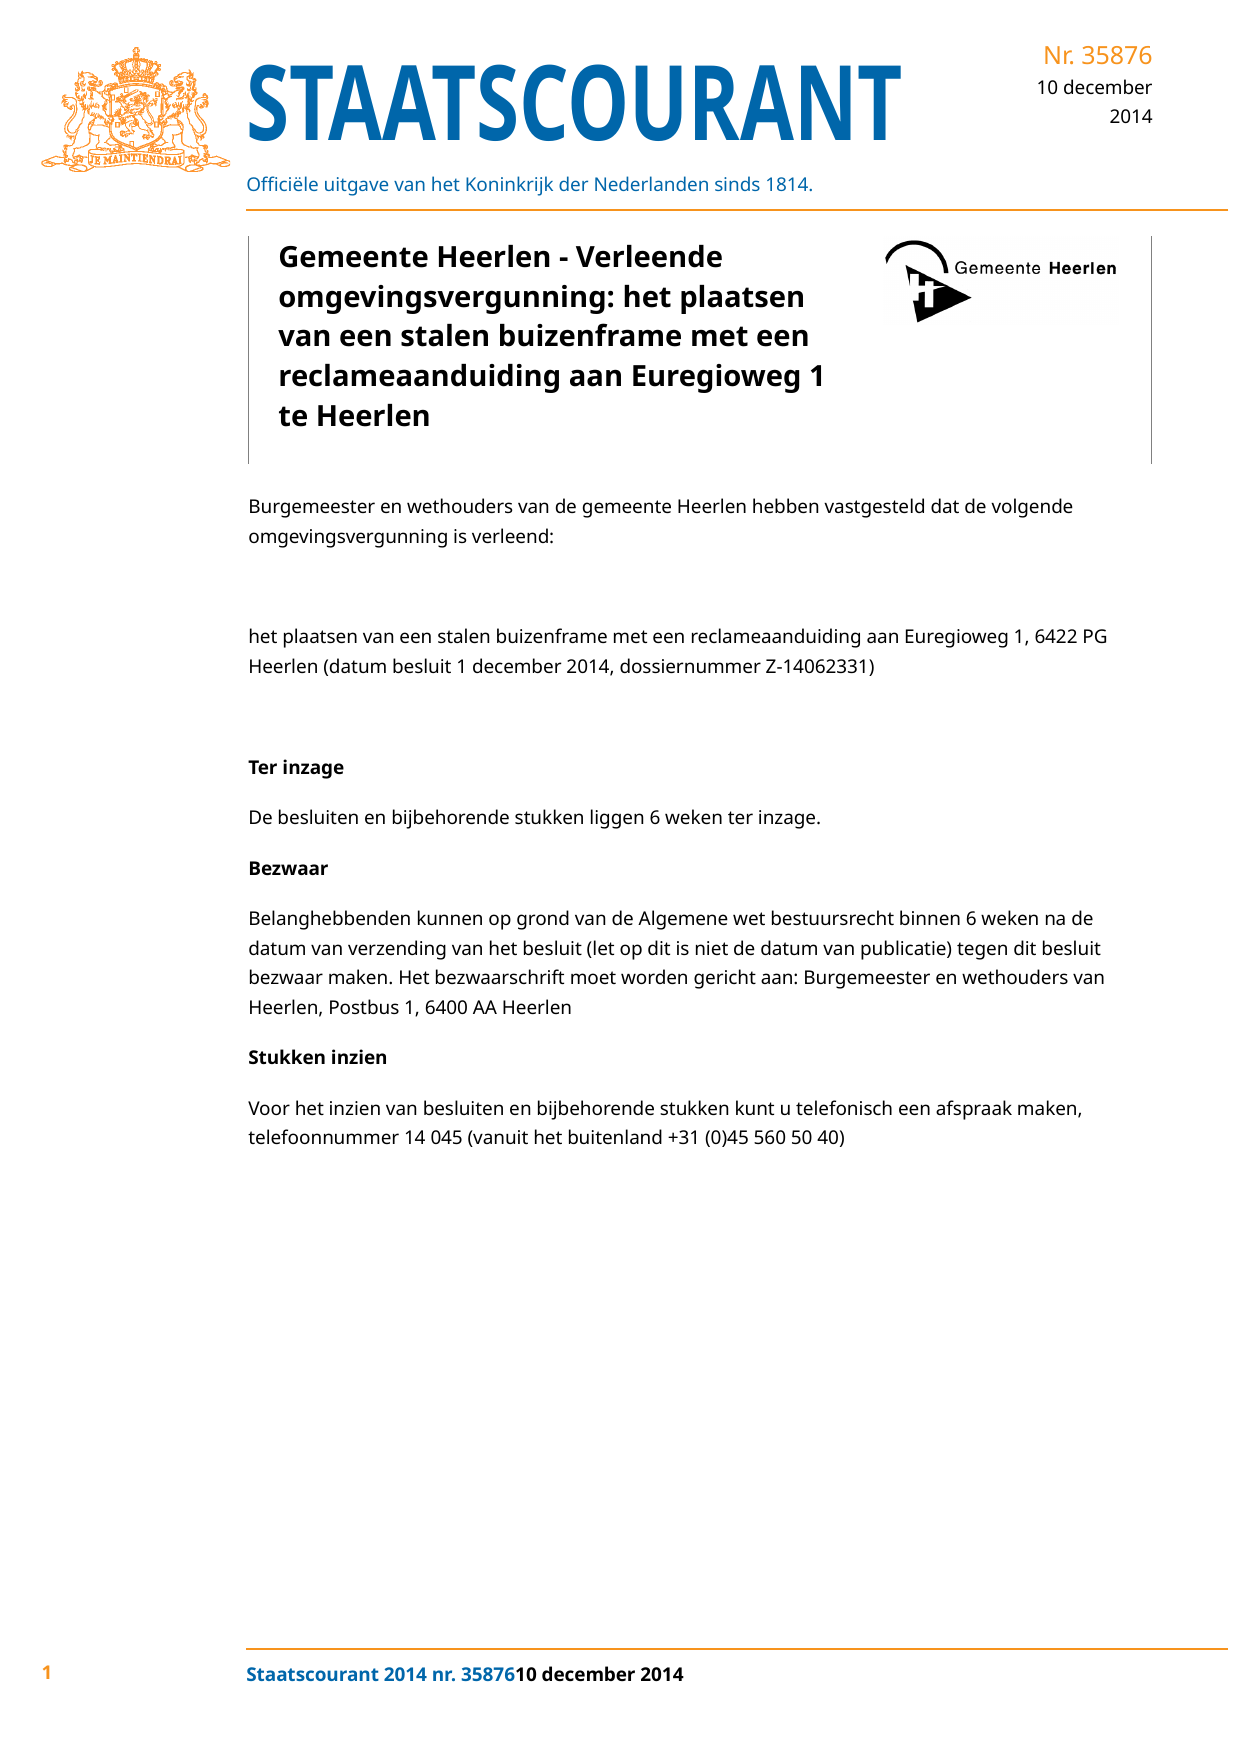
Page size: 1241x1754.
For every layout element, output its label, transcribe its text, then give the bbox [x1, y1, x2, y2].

table_header [850, 236, 1151, 464]
text Stukken inzien [248, 1044, 1152, 1070]
text Voor het inzien van besluiten en bijbehorende stukken kunt u telefonisch een afspraak maken, telefoonnummer 14 045 (vanuit het buitenland +31 (0)45 560 50 40) [248, 1095, 1152, 1150]
table_header Gemeente Heerlen - Verleende omgevingsvergunning: het plaatsen van een stalen buizenframe met een reclameaanduiding aan Euregioweg 1 te Heerlen [249, 236, 850, 464]
text De besluiten en bijbehorende stukken liggen 6 weken ter inzage. [248, 804, 1152, 830]
picture [41, 47, 231, 172]
text het plaatsen van een stalen buizenframe met een reclameaanduiding aan Euregioweg 1, 6422 PG Heerlen (datum besluit 1 december 2014, dossiernummer Z-14062331) [248, 624, 1152, 679]
text Bezwaar [248, 855, 1152, 881]
text Belanghebbenden kunnen op grond van de Algemene wet bestuursrecht binnen 6 weken na de datum van verzending van het besluit (let op dit is niet de datum van publicatie) tegen dit besluit bezwaar maken. Het bezwaarschrift moet worden gericht aan: Burgemeester en wethouders van Heerlen, Postbus 1, 6400 AA Heerlen [248, 905, 1152, 1020]
text Ter inzage [248, 754, 1152, 780]
text Burgemeester en wethouders van de gemeente Heerlen hebben vastgesteld dat de volgende omgevingsvergunning is verleend: [248, 493, 1152, 549]
picture [882, 236, 1119, 325]
